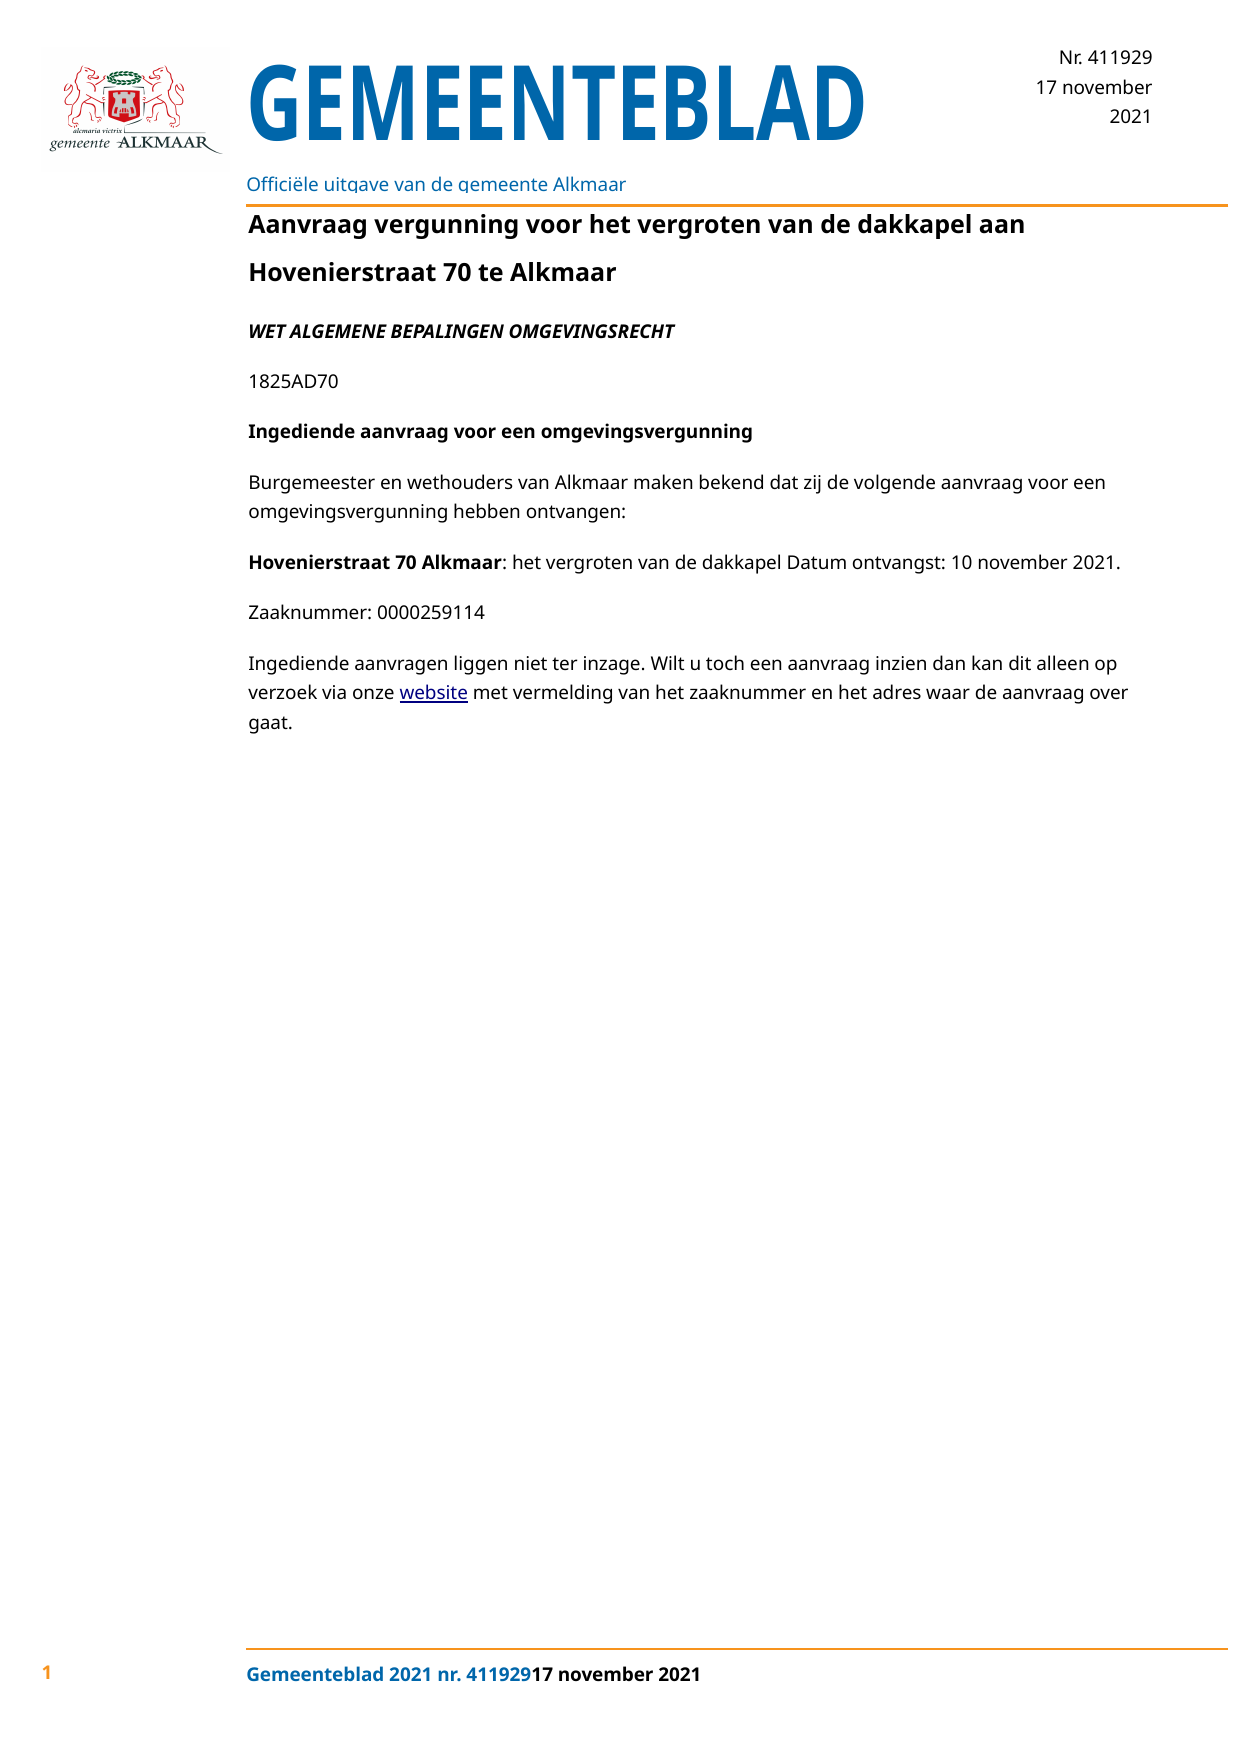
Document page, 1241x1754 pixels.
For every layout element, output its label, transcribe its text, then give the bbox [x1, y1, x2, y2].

text Ingediende aanvraag voor een omgevingsvergunning [248, 419, 1152, 444]
text WET ALGEMENE BEPALINGEN OMGEVINGSRECHT [248, 318, 1152, 344]
text 1825AD70 [248, 368, 1152, 394]
text Aanvraag vergunning voor het vergroten van de dakkapel aan Hovenierstraat 70 te Alkmaar [248, 207, 1152, 288]
text Ingediende aanvragen liggen niet ter inzage. Wilt u toch een aanvraag inzien dan kan dit alleen op verzoek via onze website met vermelding van het zaaknummer en het adres waar de aanvraag over gaat. [248, 650, 1152, 735]
text Zaaknummer: 0000259114 [248, 599, 1152, 625]
text Burgemeester en wethouders van Alkmaar maken bekend dat zij de volgende aanvraag voor een omgevingsvergunning hebben ontvangen: [248, 469, 1152, 524]
picture [41, 47, 231, 172]
text Hovenierstraat 70 Alkmaar: het vergroten van de dakkapel Datum ontvangst: 10 november 2021. [248, 549, 1152, 575]
